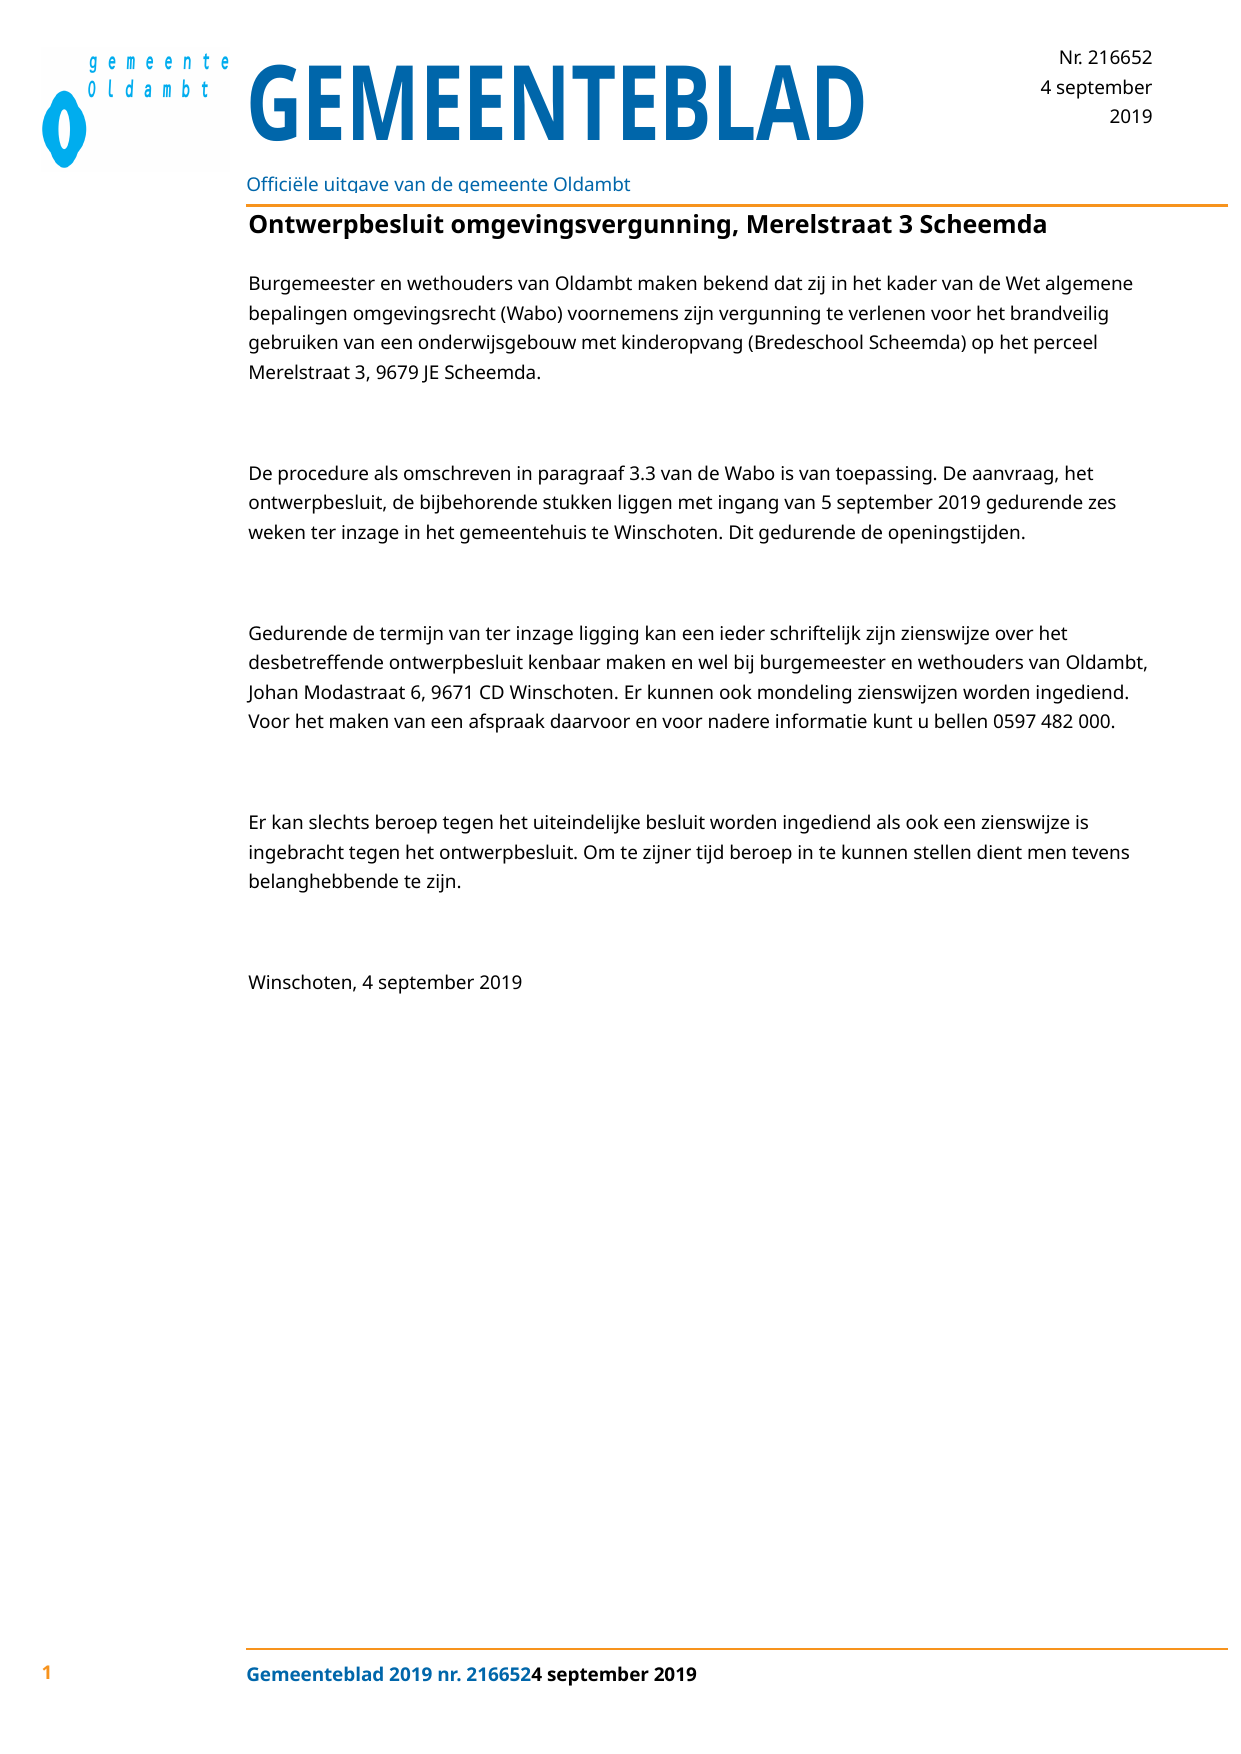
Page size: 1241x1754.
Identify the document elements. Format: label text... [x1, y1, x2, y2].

text Winschoten, 4 september 2019 [248, 969, 1152, 995]
text Ontwerpbesluit omgevingsvergunning, Merelstraat 3 Scheemda [248, 207, 1152, 241]
text Burgemeester en wethouders van Oldambt maken bekend dat zij in het kader van de Wet algemene bepalingen omgevingsrecht (Wabo) voornemens zijn vergunning te verlenen voor het brandveilig gebruiken van een onderwijsgebouw met kinderopvang (Bredeschool Scheemda) op het perceel Merelstraat 3, 9679 JE Scheemda. [248, 270, 1152, 385]
picture [41, 47, 231, 172]
text Gedurende de termijn van ter inzage ligging kan een ieder schriftelijk zijn zienswijze over het desbetreffende ontwerpbesluit kenbaar maken en wel bij burgemeester en wethouders van Oldambt, Johan Modastraat 6, 9671 CD Winschoten. Er kunnen ook mondeling zienswijzen worden ingediend. Voor het maken van een afspraak daarvoor en voor nadere informatie kunt u bellen 0597 482 000. [248, 620, 1152, 734]
text Er kan slechts beroep tegen het uiteindelijke besluit worden ingediend als ook een zienswijze is ingebracht tegen het ontwerpbesluit. Om te zijner tijd beroep in te kunnen stellen dient men tevens belanghebbende te zijn. [248, 809, 1152, 894]
text De procedure als omschreven in paragraaf 3.3 van de Wabo is van toepassing. De aanvraag, het ontwerpbesluit, de bijbehorende stukken liggen met ingang van 5 september 2019 gedurende zes weken ter inzage in het gemeentehuis te Winschoten. Dit gedurende de openingstijden. [248, 460, 1152, 545]
